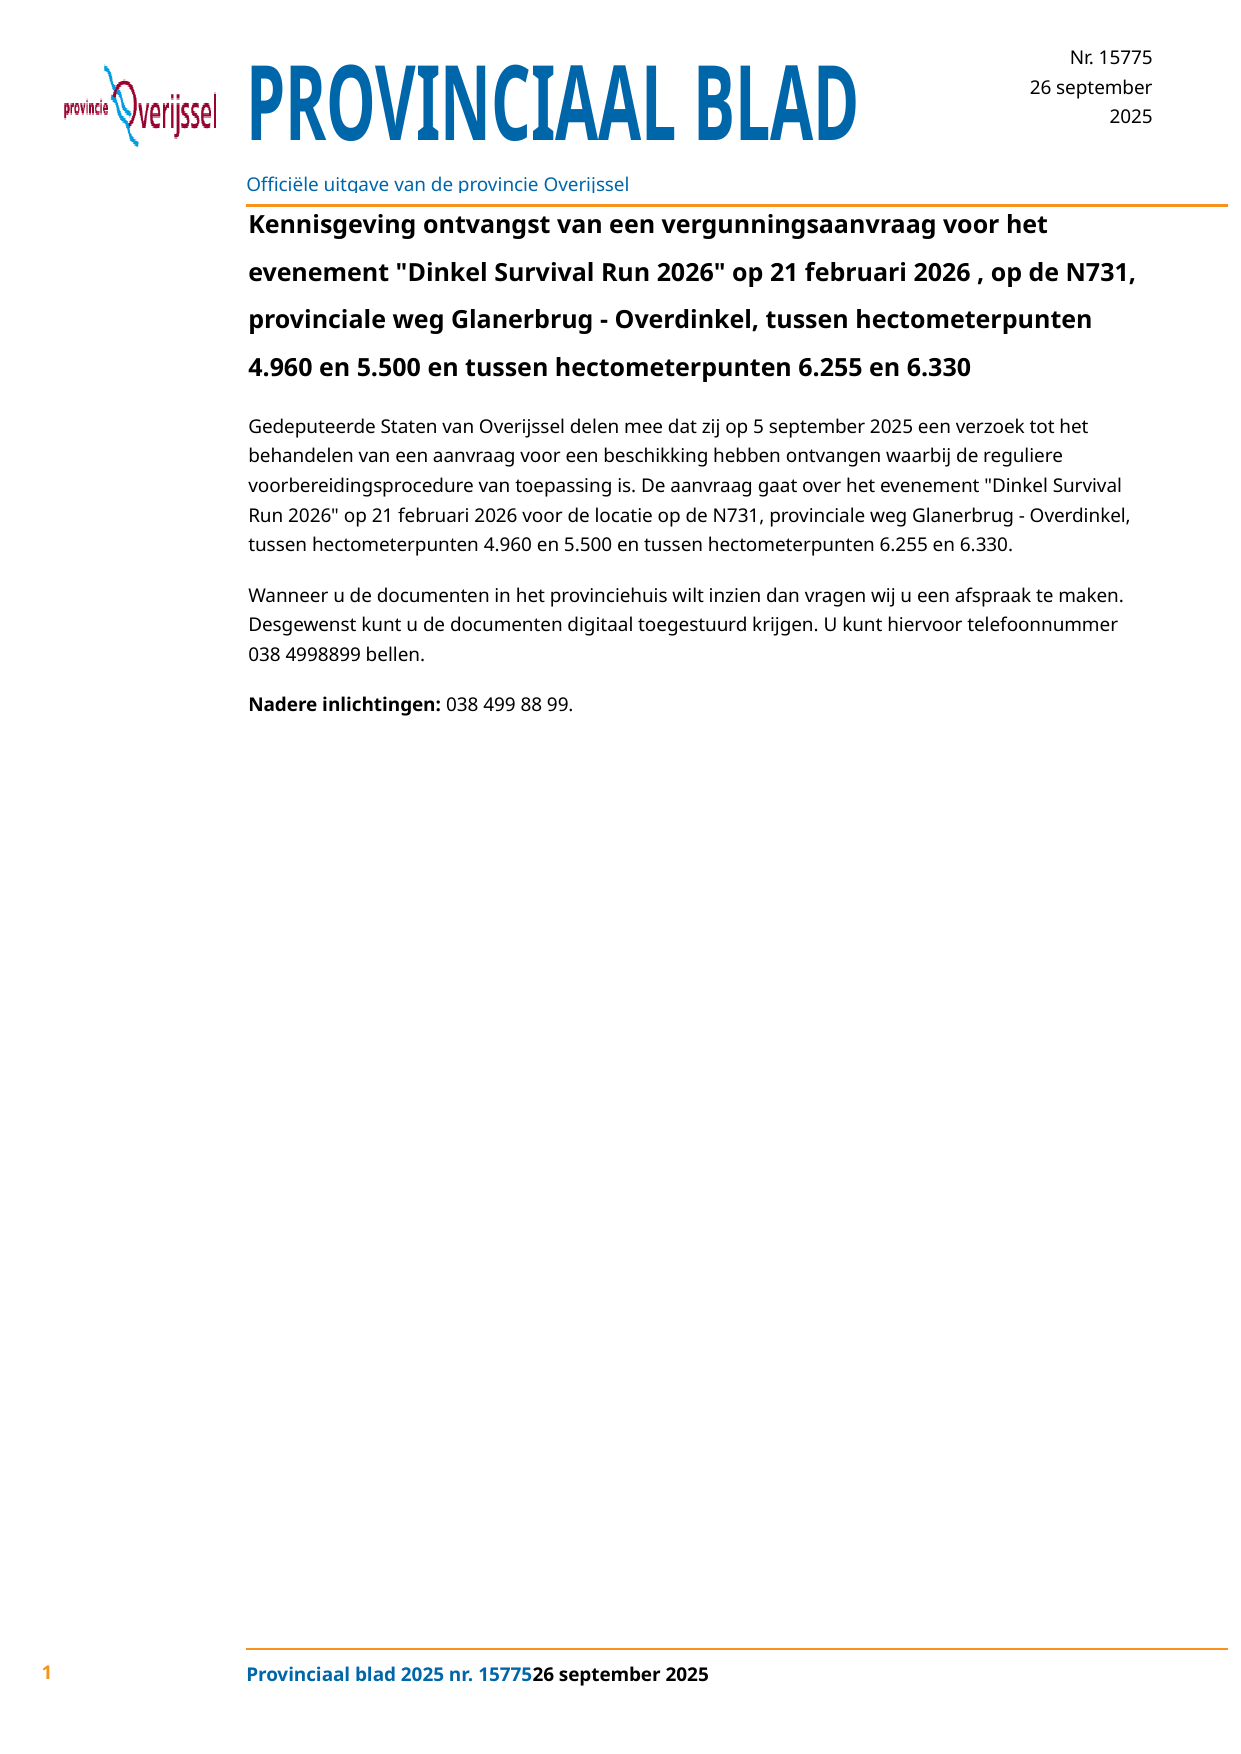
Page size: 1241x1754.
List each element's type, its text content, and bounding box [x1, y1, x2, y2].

text Gedeputeerde Staten van Overijssel delen mee dat zij op 5 september 2025 een verzoek tot het behandelen van een aanvraag voor een beschikking hebben ontvangen waarbij de reguliere voorbereidingsprocedure van toepassing is. De aanvraag gaat over het evenement "Dinkel Survival Run 2026" op 21 februari 2026 voor de locatie op de N731, provinciale weg Glanerbrug - Overdinkel, tussen hectometerpunten 4.960 en 5.500 en tussen hectometerpunten 6.255 en 6.330. [248, 413, 1152, 557]
text Kennisgeving ontvangst van een vergunningsaanvraag voor het evenement "Dinkel Survival Run 2026" op 21 februari 2026 , op de N731, provinciale weg Glanerbrug - Overdinkel, tussen hectometerpunten 4.960 en 5.500 en tussen hectometerpunten 6.255 en 6.330 [248, 207, 1152, 384]
text Nadere inlichtingen: 038 499 88 99. [248, 691, 1152, 717]
picture [41, 47, 231, 172]
text Wanneer u de documenten in het provinciehuis wilt inzien dan vragen wij u een afspraak te maken. Desgewenst kunt u de documenten digitaal toegestuurd krijgen. U kunt hiervoor telefoonnummer 038 4998899 bellen. [248, 582, 1152, 667]
